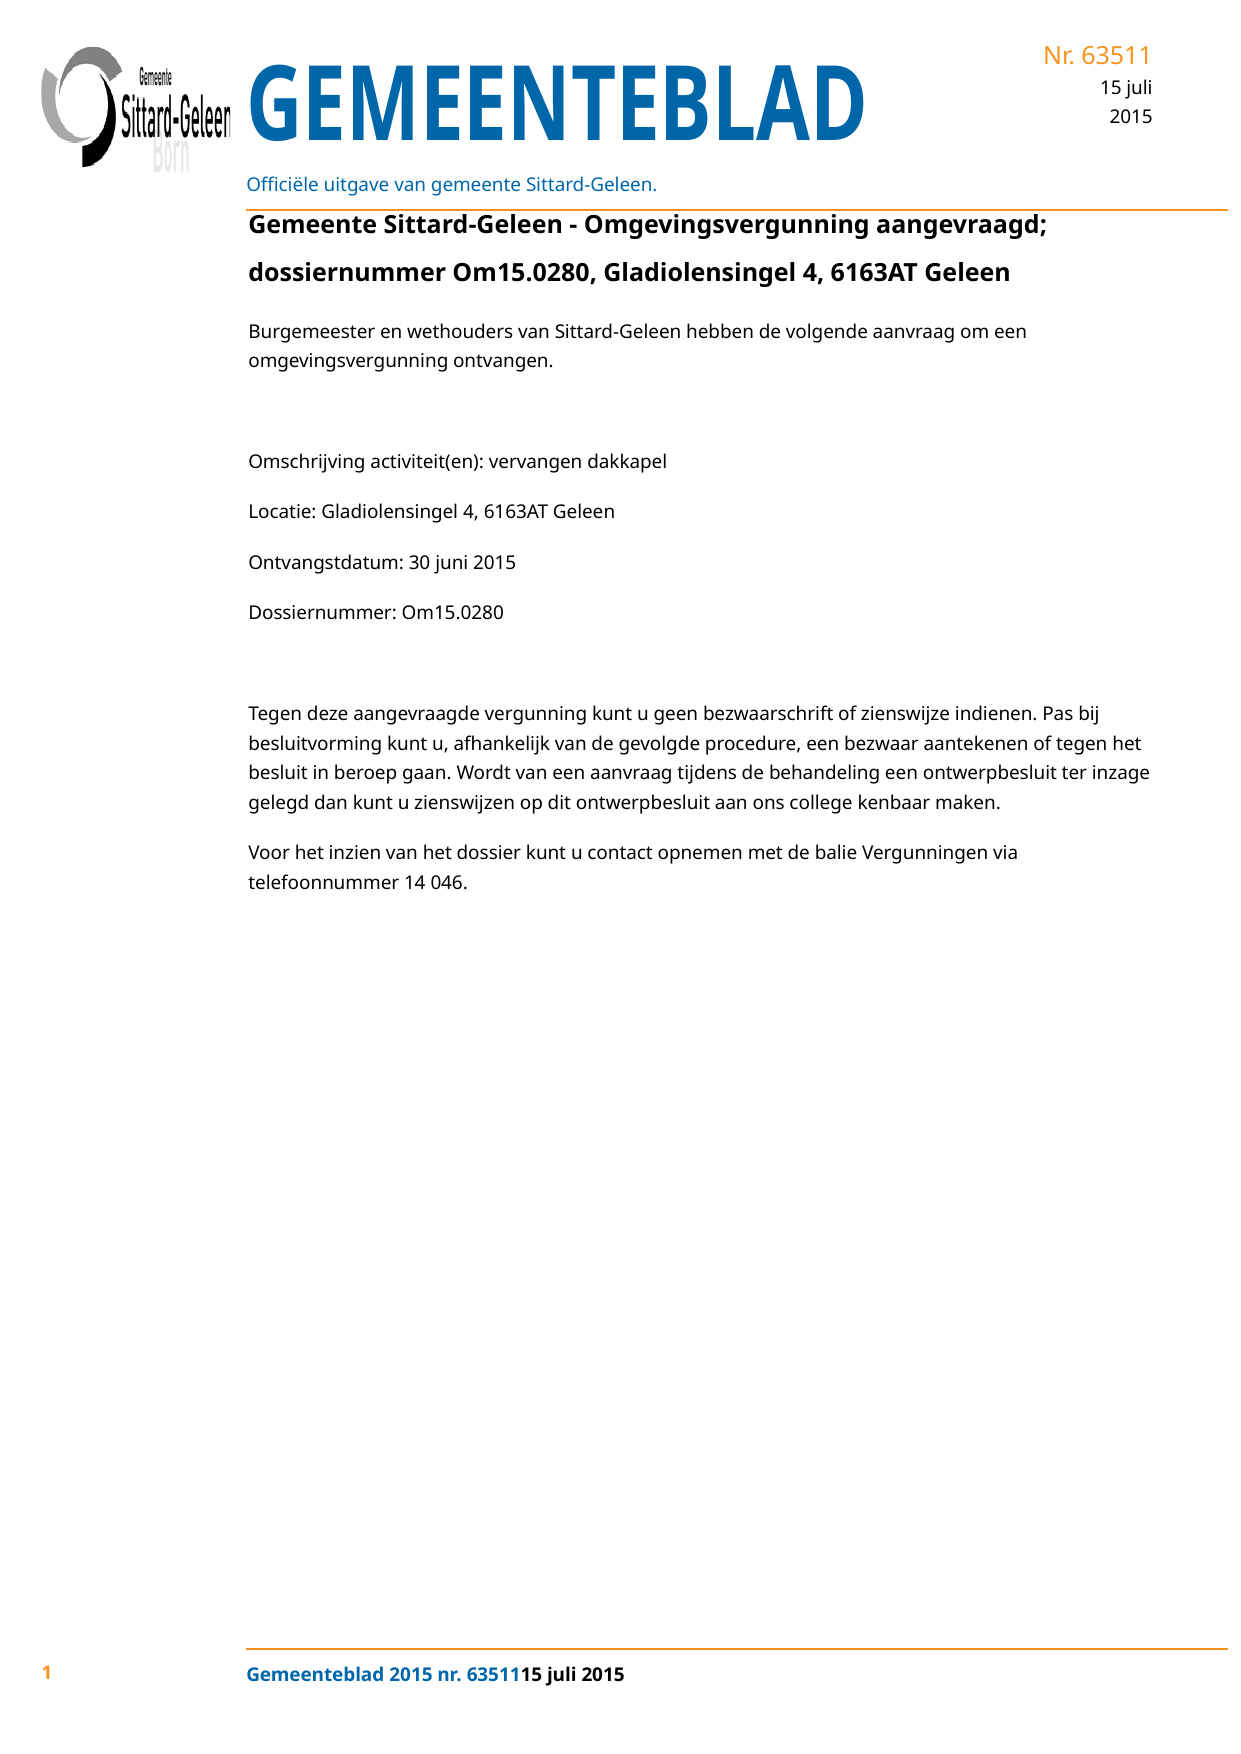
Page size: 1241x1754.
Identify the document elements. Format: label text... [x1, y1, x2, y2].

text Omschrijving activiteit(en): vervangen dakkapel [248, 448, 1152, 474]
text Ontvangstdatum: 30 juni 2015 [248, 549, 1152, 575]
text Voor het inzien van het dossier kunt u contact opnemen met de balie Vergunningen via telefoonnummer 14 046. [248, 839, 1152, 895]
text Tegen deze aangevraagde vergunning kunt u geen bezwaarschrift of zienswijze indienen. Pas bij besluitvorming kunt u, afhankelijk van de gevolgde procedure, een bezwaar aantekenen of tegen het besluit in beroep gaan. Wordt van een aanvraag tijdens de behandeling een ontwerpbesluit ter inzage gelegd dan kunt u zienswijzen op dit ontwerpbesluit aan ons college kenbaar maken. [248, 700, 1152, 815]
text Burgemeester en wethouders van Sittard-Geleen hebben de volgende aanvraag om een omgevingsvergunning ontvangen. [248, 318, 1152, 373]
text Gemeente Sittard-Geleen - Omgevingsvergunning aangevraagd; dossiernummer Om15.0280, Gladiolensingel 4, 6163AT Geleen [248, 211, 1152, 288]
picture [41, 47, 231, 172]
text Dossiernummer: Om15.0280 [248, 599, 1152, 625]
text Locatie: Gladiolensingel 4, 6163AT Geleen [248, 499, 1152, 524]
